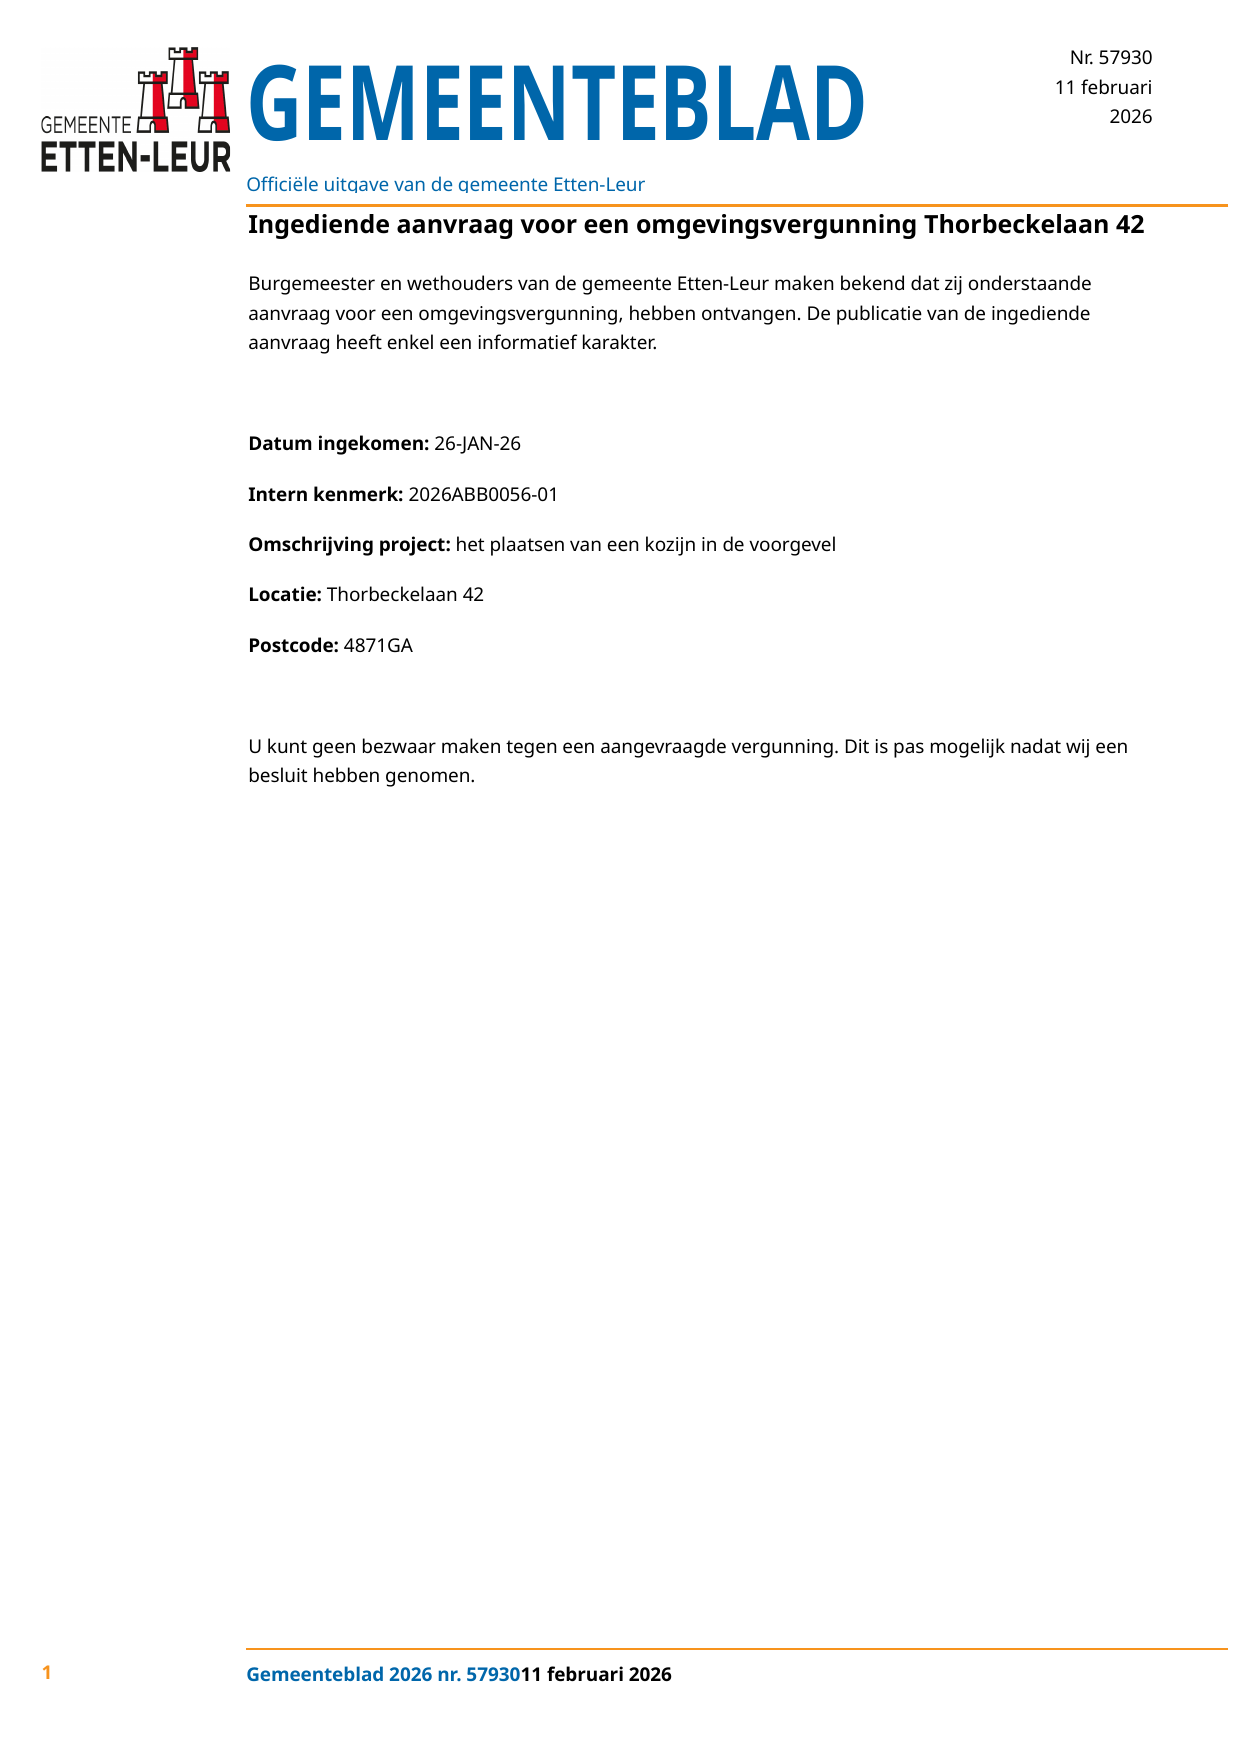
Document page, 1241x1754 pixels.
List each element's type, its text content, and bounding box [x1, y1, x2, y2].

picture [41, 47, 231, 172]
text U kunt geen bezwaar maken tegen een aangevraagde vergunning. Dit is pas mogelijk nadat wij een besluit hebben genomen. [248, 733, 1152, 788]
text Locatie: Thorbeckelaan 42 [248, 582, 1152, 607]
text Datum ingekomen: 26-JAN-26 [248, 430, 1152, 456]
text Intern kenmerk: 2026ABB0056-01 [248, 481, 1152, 506]
text Burgemeester en wethouders van de gemeente Etten-Leur maken bekend dat zij onderstaande aanvraag voor een omgevingsvergunning, hebben ontvangen. De publicatie van de ingediende aanvraag heeft enkel een informatief karakter. [248, 270, 1152, 355]
text Ingediende aanvraag voor een omgevingsvergunning Thorbeckelaan 42 [248, 207, 1152, 241]
text Omschrijving project: het plaatsen van een kozijn in de voorgevel [248, 531, 1152, 557]
text Postcode: 4871GA [248, 632, 1152, 658]
